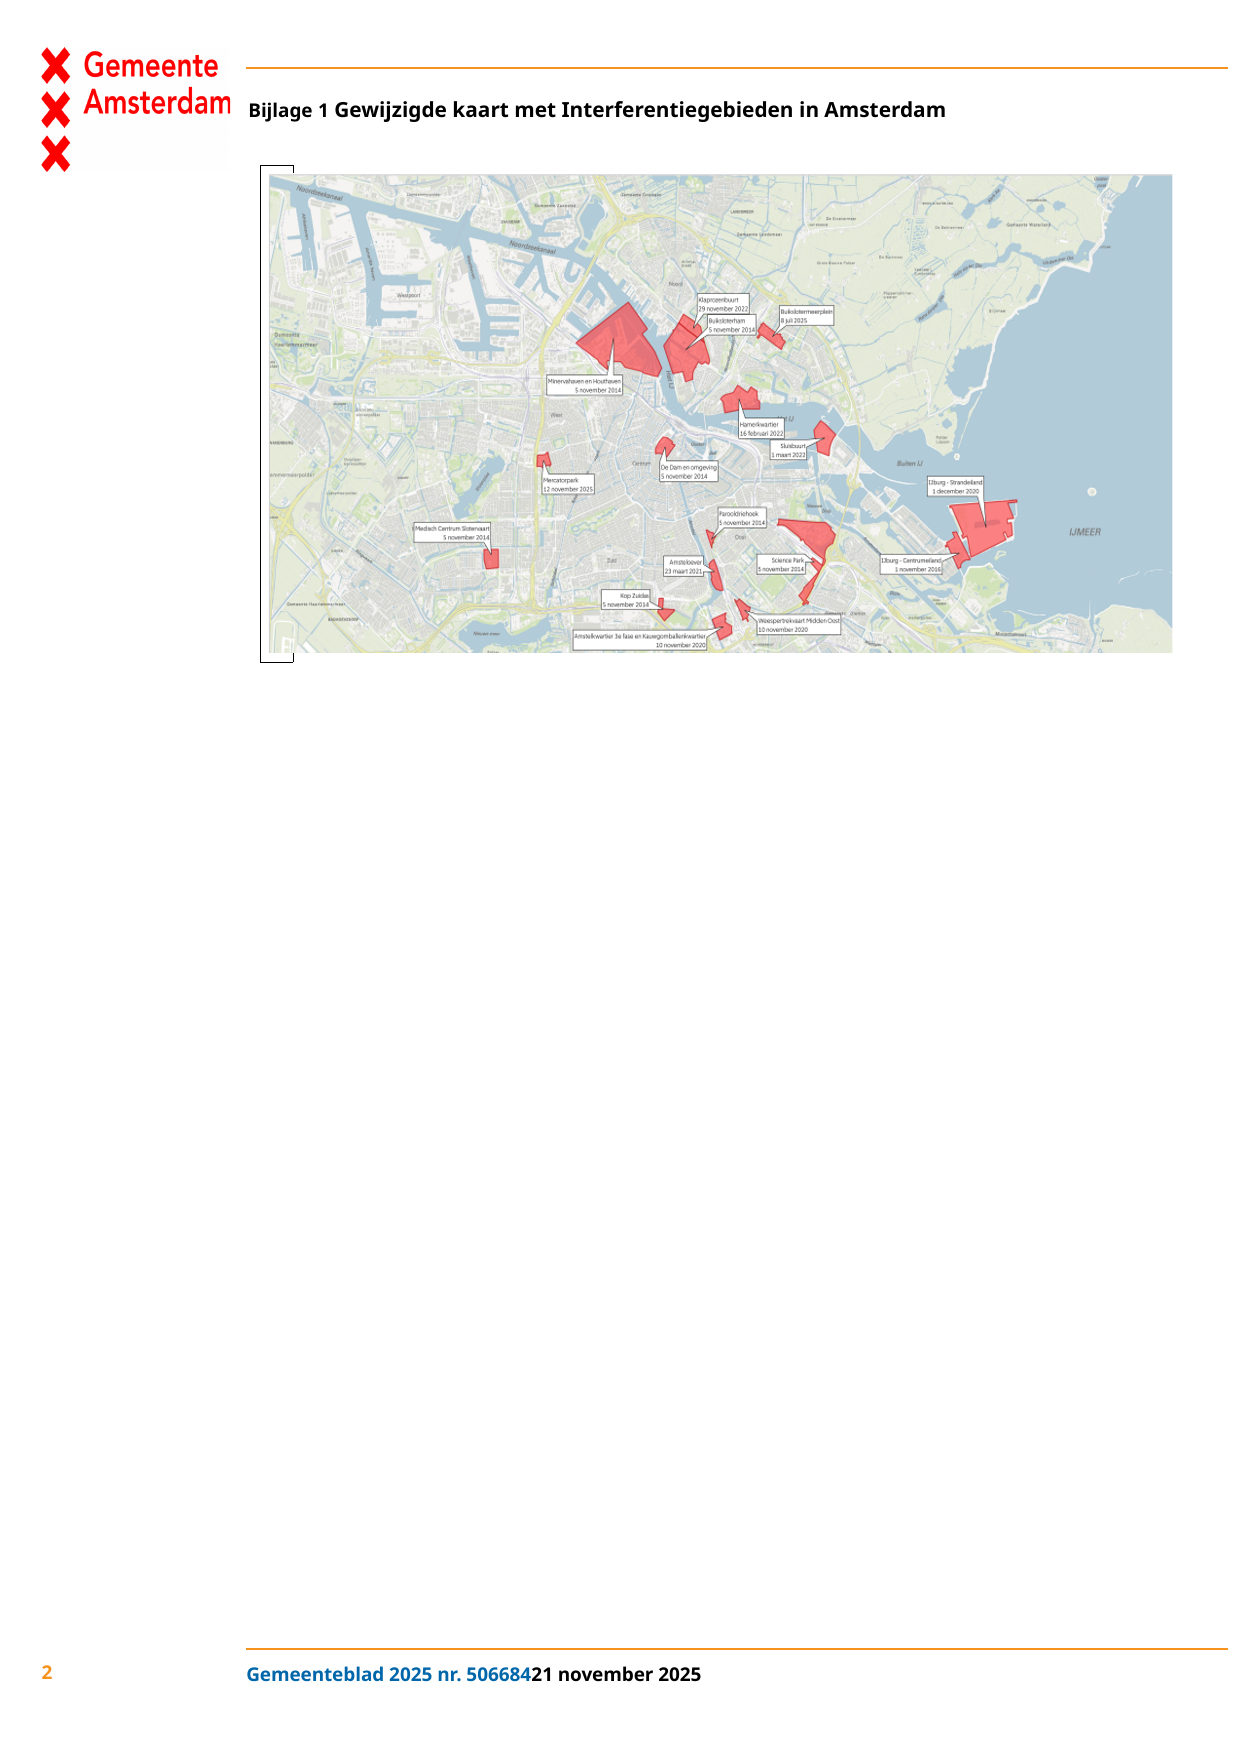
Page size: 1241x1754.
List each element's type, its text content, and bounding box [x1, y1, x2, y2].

text Bijlage 1 Gewijzigde kaart met Interferentiegebieden in Amsterdam [248, 95, 1152, 123]
picture [41, 47, 231, 172]
picture [268, 173, 1173, 653]
